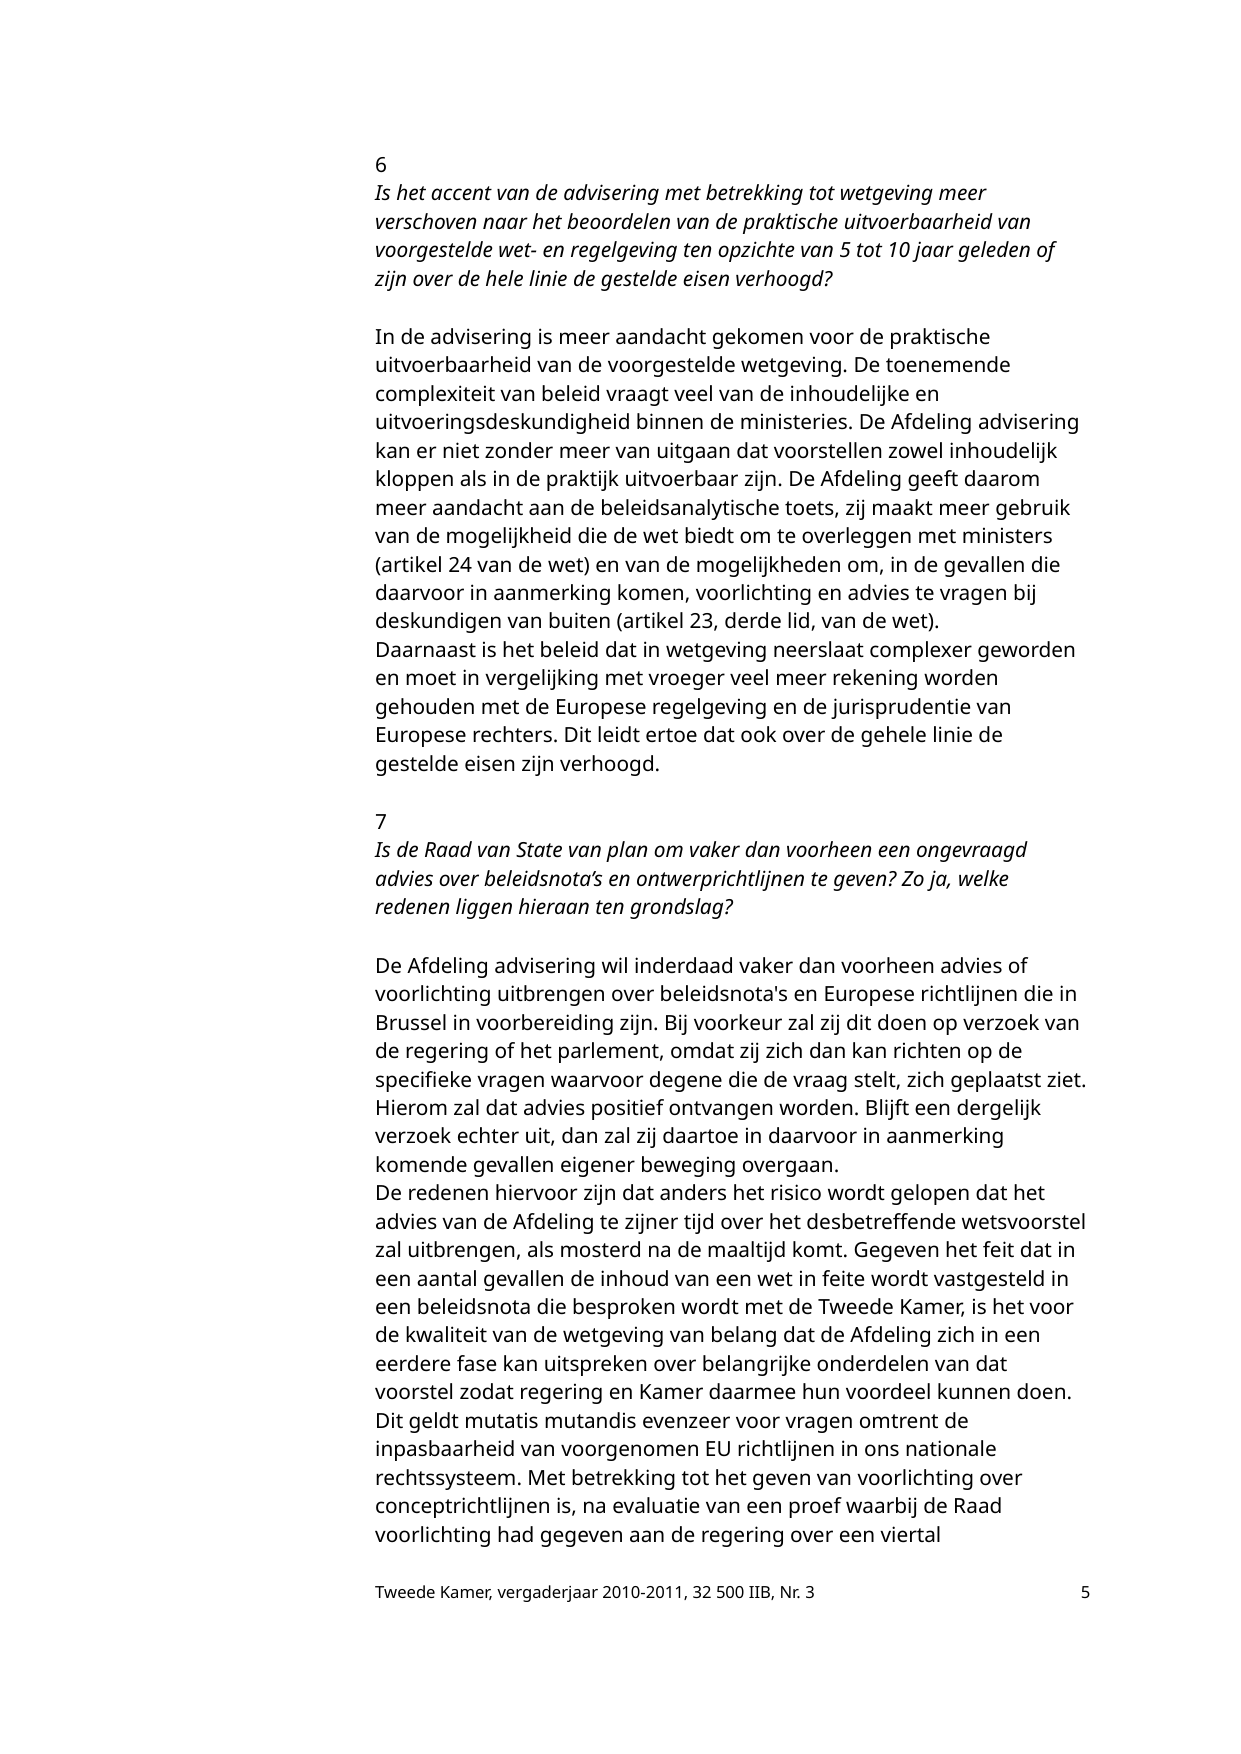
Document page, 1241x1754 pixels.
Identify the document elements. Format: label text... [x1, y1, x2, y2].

text De redenen hiervoor zijn dat anders het risico wordt gelopen dat het advies van de Afdeling te zijner tijd over het desbetreffende wetsvoorstel zal uitbrengen, als mosterd na de maaltijd komt. Gegeven het feit dat in een aantal gevallen de inhoud van een wet in feite wordt vastgesteld in een beleidsnota die besproken wordt met de Tweede Kamer, is het voor de kwaliteit van de wetgeving van belang dat de Afdeling zich in een eerdere fase kan uitspreken over belangrijke onderdelen van dat voorstel zodat regering en Kamer daarmee hun voordeel kunnen doen. [375, 1178, 1090, 1406]
text Daarnaast is het beleid dat in wetgeving neerslaat complexer geworden en moet in vergelijking met vroeger veel meer rekening worden gehouden met de Europese regelgeving en de jurisprudentie van Europese rechters. Dit leidt ertoe dat ook over de gehele linie de gestelde eisen zijn verhoogd. [375, 635, 1090, 777]
text 6 [375, 150, 1090, 178]
text Is de Raad van State van plan om vaker dan voorheen een ongevraagd advies over beleidsnota’s en ontwerprichtlijnen te geven? Zo ja, welke redenen liggen hieraan ten grondslag? [375, 836, 1090, 921]
text Dit geldt mutatis mutandis evenzeer voor vragen omtrent de inpasbaarheid van voorgenomen EU richtlijnen in ons nationale rechtssysteem. Met betrekking tot het geven van voorlichting over conceptrichtlijnen is, na evaluatie van een proef waarbij de Raad voorlichting had gegeven aan de regering over een viertal [375, 1406, 1090, 1548]
text De Afdeling advisering wil inderdaad vaker dan voorheen advies of voorlichting uitbrengen over beleidsnota's en Europese richtlijnen die in Brussel in voorbereiding zijn. Bij voorkeur zal zij dit doen op verzoek van de regering of het parlement, omdat zij zich dan kan richten op de specifieke vragen waarvoor degene die de vraag stelt, zich geplaatst ziet. Hierom zal dat advies positief ontvangen worden. Blijft een dergelijk verzoek echter uit, dan zal zij daartoe in daarvoor in aanmerking komende gevallen eigener beweging overgaan. [375, 951, 1090, 1178]
text 7 [375, 807, 1090, 836]
text In de advisering is meer aandacht gekomen voor de praktische uitvoerbaarheid van de voorgestelde wetgeving. De toenemende complexiteit van beleid vraagt veel van de inhoudelijke en uitvoeringsdeskundigheid binnen de ministeries. De Afdeling advisering kan er niet zonder meer van uitgaan dat voorstellen zowel inhoudelijk kloppen als in de praktijk uitvoerbaar zijn. De Afdeling geeft daarom meer aandacht aan de beleidsanalytische toets, zij maakt meer gebruik van de mogelijkheid die de wet biedt om te overleggen met ministers (artikel 24 van de wet) en van de mogelijkheden om, in de gevallen die daarvoor in aanmerking komen, voorlichting en advies te vragen bij deskundigen van buiten (artikel 23, derde lid, van de wet). [375, 322, 1090, 635]
text Is het accent van de advisering met betrekking tot wetgeving meer verschoven naar het beoordelen van de praktische uitvoerbaarheid van voorgestelde wet- en regelgeving ten opzichte van 5 tot 10 jaar geleden of zijn over de hele linie de gestelde eisen verhoogd? [375, 178, 1090, 292]
